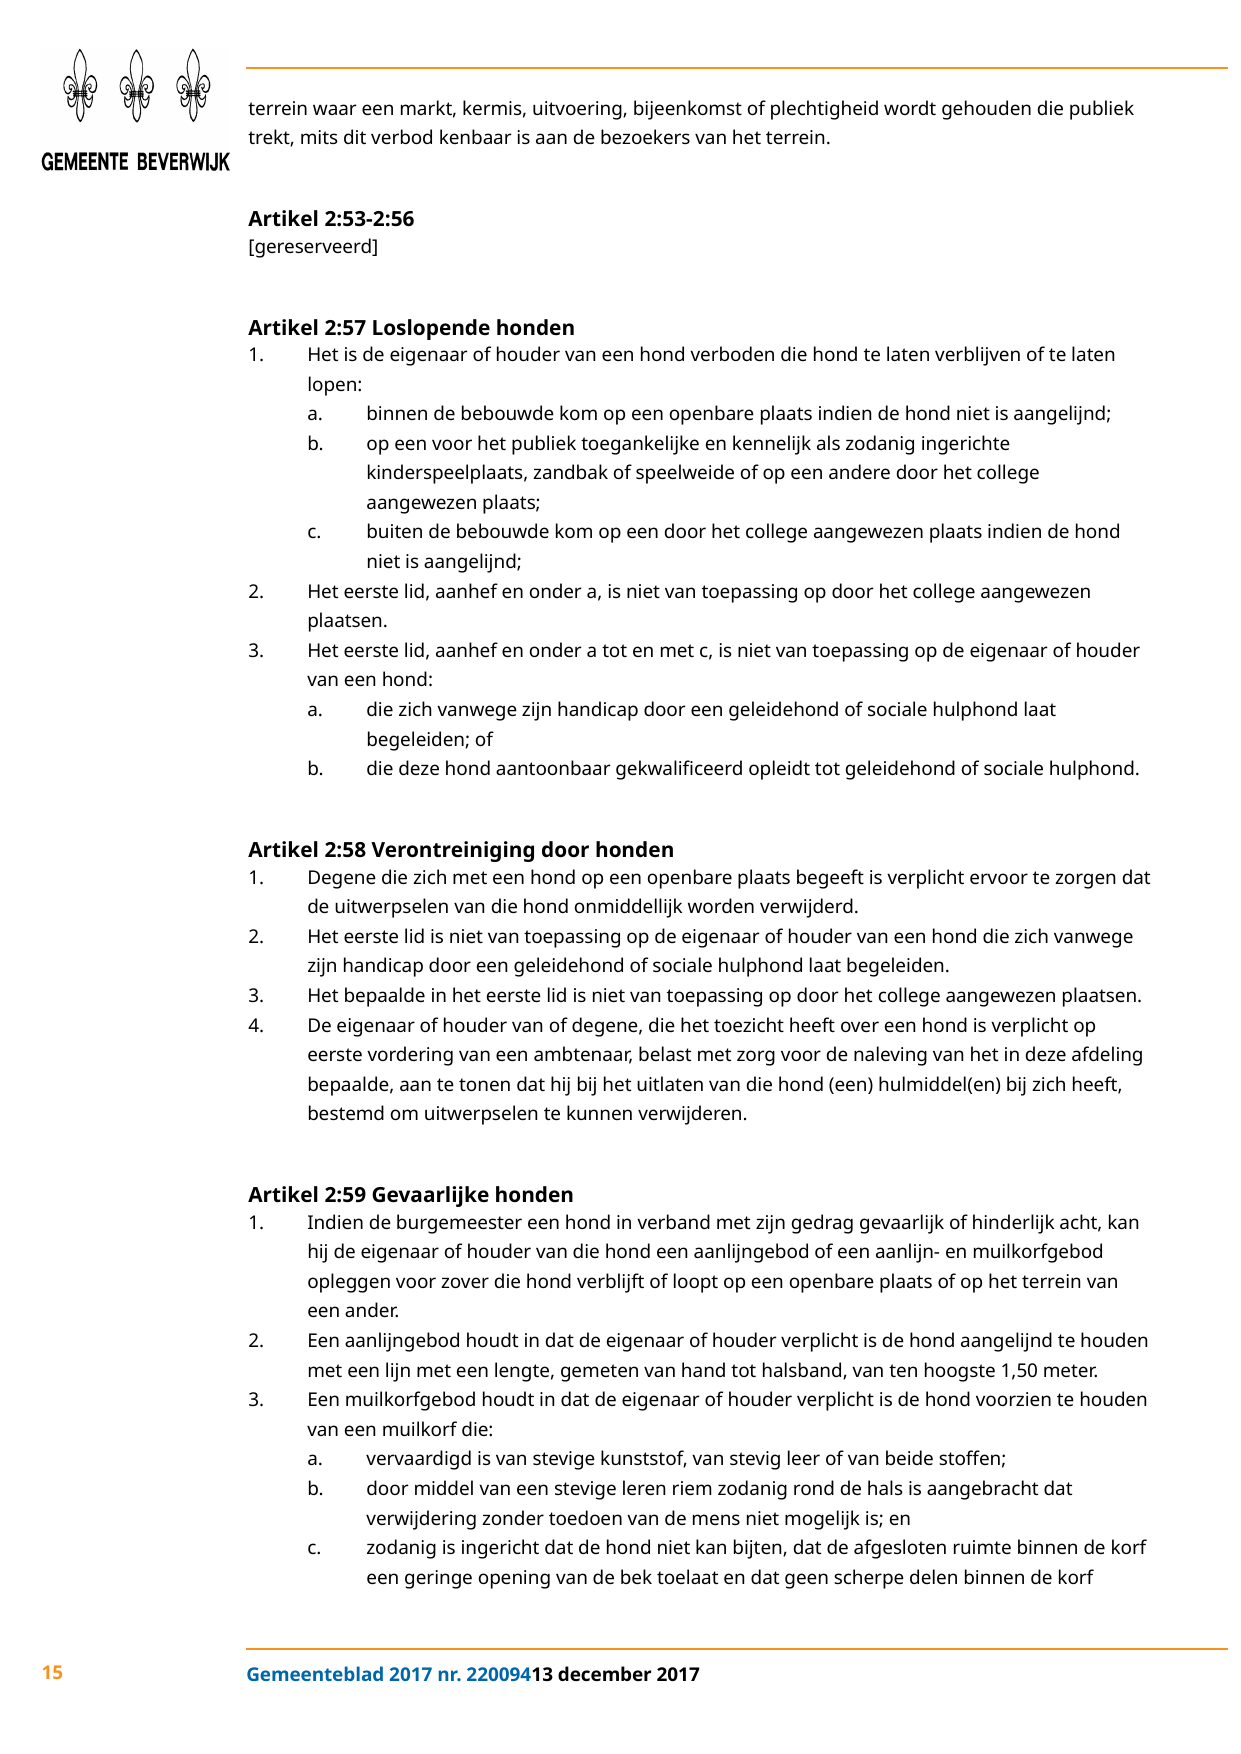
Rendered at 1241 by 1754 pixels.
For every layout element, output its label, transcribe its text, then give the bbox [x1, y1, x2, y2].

list Degene die zich met een hond op een openbare plaats begeeft is verplicht ervoor te zorgen dat de uitwerpselen van die hond onmiddellijk worden verwijderd. [248, 864, 1152, 919]
list Het eerste lid is niet van toepassing op de eigenaar of houder van een hond die zich vanwege zijn handicap door een geleidehond of sociale hulphond laat begeleiden. [248, 923, 1152, 978]
text terrein waar een markt, kermis, uitvoering, bijeenkomst of plechtigheid wordt gehouden die publiek trekt, mits dit verbod kenbaar is aan de bezoekers van het terrein. [248, 95, 1152, 150]
list buiten de bebouwde kom op een door het college aangewezen plaats indien de hond niet is aangelijnd; [307, 519, 1152, 574]
list zodanig is ingericht dat de hond niet kan bijten, dat de afgesloten ruimte binnen de korf een geringe opening van de bek toelaat en dat geen scherpe delen binnen de korf [307, 1534, 1152, 1590]
list Het bepaalde in het eerste lid is niet van toepassing op door het college aangewezen plaatsen. [248, 982, 1152, 1008]
list binnen de bebouwde kom op een openbare plaats indien de hond niet is aangelijnd; [307, 400, 1152, 426]
list Het is de eigenaar of houder van een hond verboden die hond te laten verblijven of te laten lopen: [248, 341, 1152, 397]
list door middel van een stevige leren riem zodanig rond de hals is aangebracht dat verwijdering zonder toedoen van de mens niet mogelijk is; en [307, 1475, 1152, 1531]
text Artikel 2:58 Verontreiniging door honden [248, 835, 1152, 864]
picture [41, 47, 231, 172]
list vervaardigd is van stevige kunststof, van stevig leer of van beide stoffen; [307, 1446, 1152, 1471]
text Artikel 2:59 Gevaarlijke honden [248, 1181, 1152, 1209]
list op een voor het publiek toegankelijke en kennelijk als zodanig ingerichte kinderspeelplaats, zandbak of speelweide of op een andere door het college aangewezen plaats; [307, 430, 1152, 515]
text Artikel 2:53-2:56 [248, 204, 1152, 233]
list Het eerste lid, aanhef en onder a tot en met c, is niet van toepassing op de eigenaar of houder van een hond: [248, 637, 1152, 692]
list Een aanlijngebod houdt in dat de eigenaar of houder verplicht is de hond aangelijnd te houden met een lijn met een lengte, gemeten van hand tot halsband, van ten hoogste 1,50 meter. [248, 1327, 1152, 1383]
list Indien de burgemeester een hond in verband met zijn gedrag gevaarlijk of hinderlijk acht, kan hij de eigenaar of houder van die hond een aanlijngebod of een aanlijn- en muilkorfgebod opleggen voor zover die hond verblijft of loopt op een openbare plaats of op het terrein van een ander. [248, 1209, 1152, 1323]
list die zich vanwege zijn handicap door een geleidehond of sociale hulphond laat begeleiden; of [307, 696, 1152, 752]
text [gereserveerd] [248, 233, 1152, 258]
text Artikel 2:57 Loslopende honden [248, 313, 1152, 341]
list De eigenaar of houder van of degene, die het toezicht heeft over een hond is verplicht op eerste vordering van een ambtenaar, belast met zorg voor de naleving van het in deze afdeling bepaalde, aan te tonen dat hij bij het uitlaten van die hond (een) hulmiddel(en) bij zich heeft, bestemd om uitwerpselen te kunnen verwijderen. [248, 1012, 1152, 1126]
list Een muilkorfgebod houdt in dat de eigenaar of houder verplicht is de hond voorzien te houden van een muilkorf die: [248, 1386, 1152, 1442]
list Het eerste lid, aanhef en onder a, is niet van toepassing op door het college aangewezen plaatsen. [248, 578, 1152, 633]
list die deze hond aantoonbaar gekwalificeerd opleidt tot geleidehond of sociale hulphond. [307, 755, 1152, 781]
